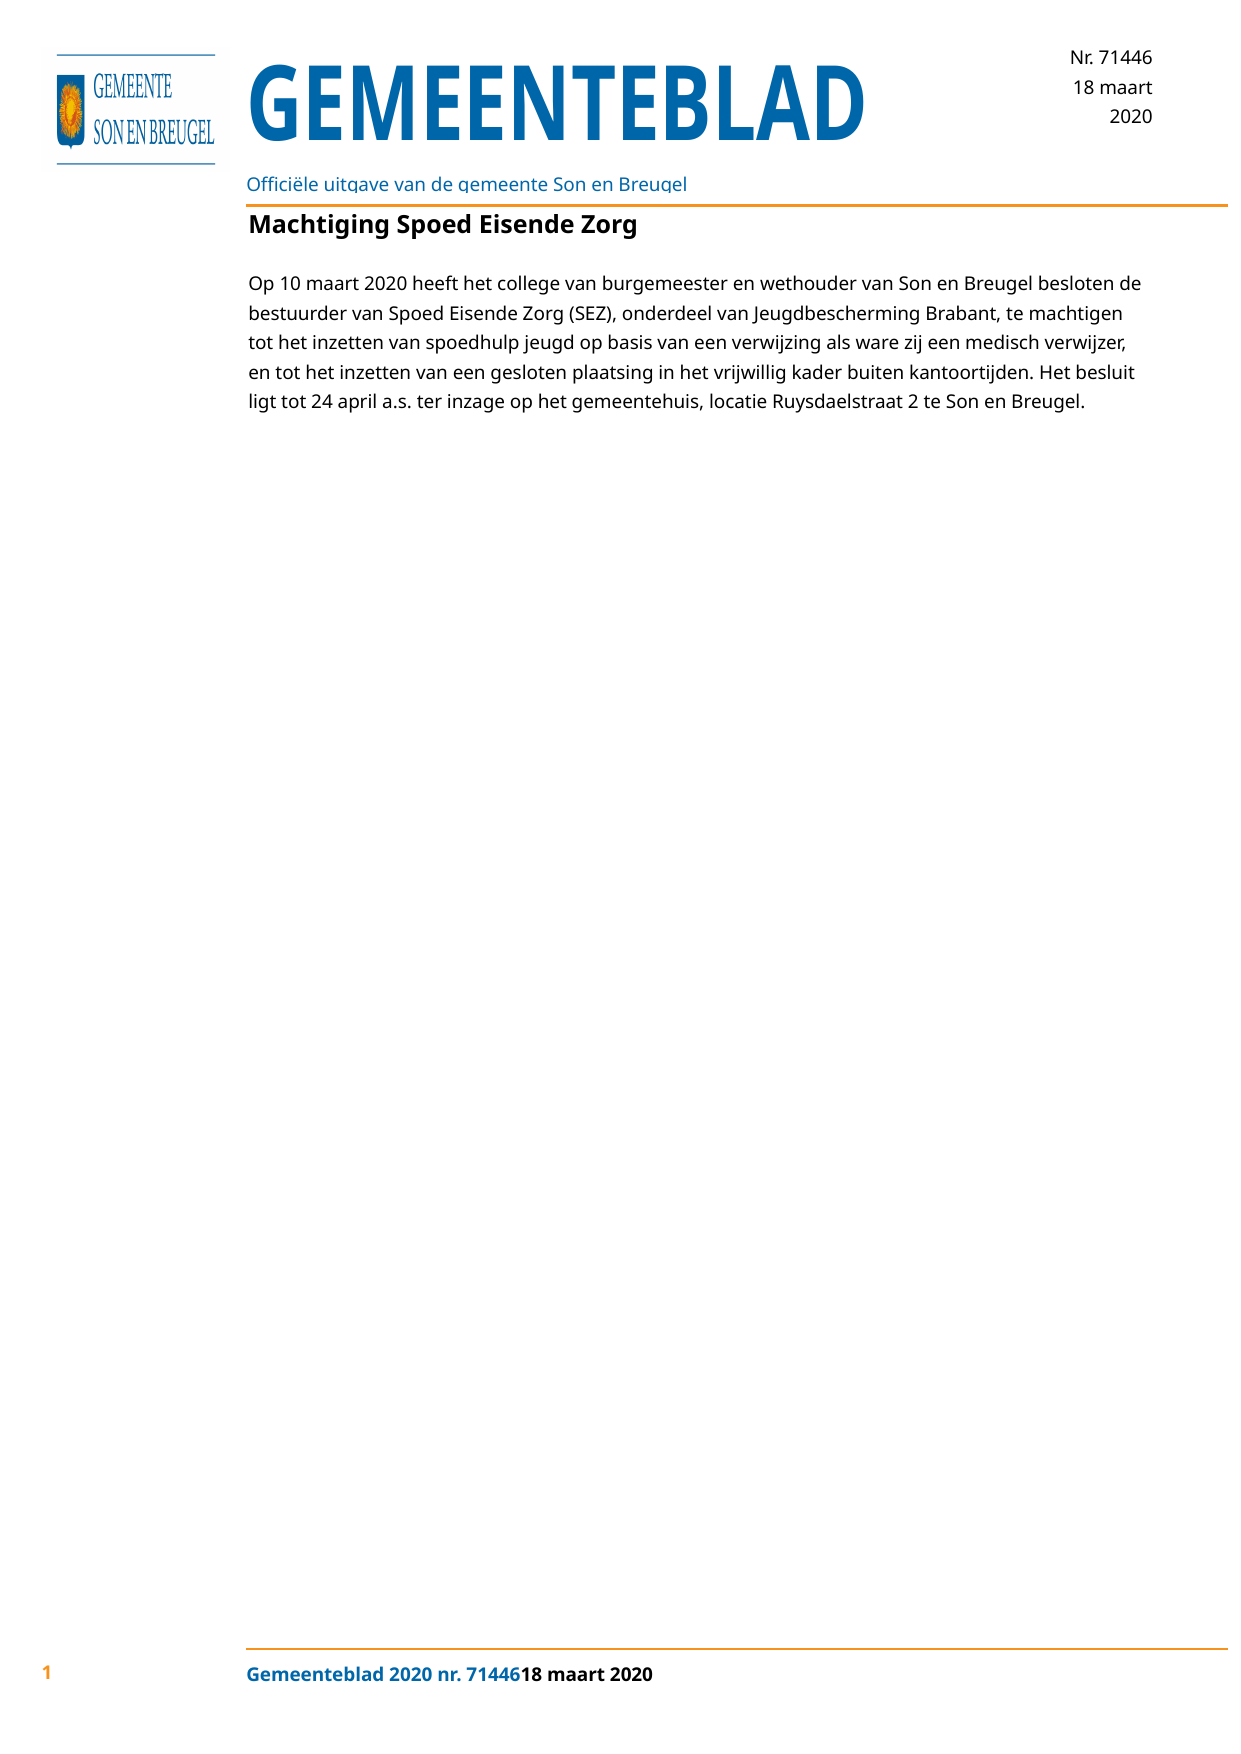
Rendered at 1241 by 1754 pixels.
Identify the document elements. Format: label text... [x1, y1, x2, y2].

text Op 10 maart 2020 heeft het college van burgemeester en wethouder van Son en Breugel besloten de bestuurder van Spoed Eisende Zorg (SEZ), onderdeel van Jeugdbescherming Brabant, te machtigen tot het inzetten van spoedhulp jeugd op basis van een verwijzing als ware zij een medisch verwijzer, en tot het inzetten van een gesloten plaatsing in het vrijwillig kader buiten kantoortijden. Het besluit ligt tot 24 april a.s. ter inzage op het gemeentehuis, locatie Ruysdaelstraat 2 te Son en Breugel. [248, 270, 1152, 414]
picture [41, 47, 231, 172]
text Machtiging Spoed Eisende Zorg [248, 207, 1152, 241]
